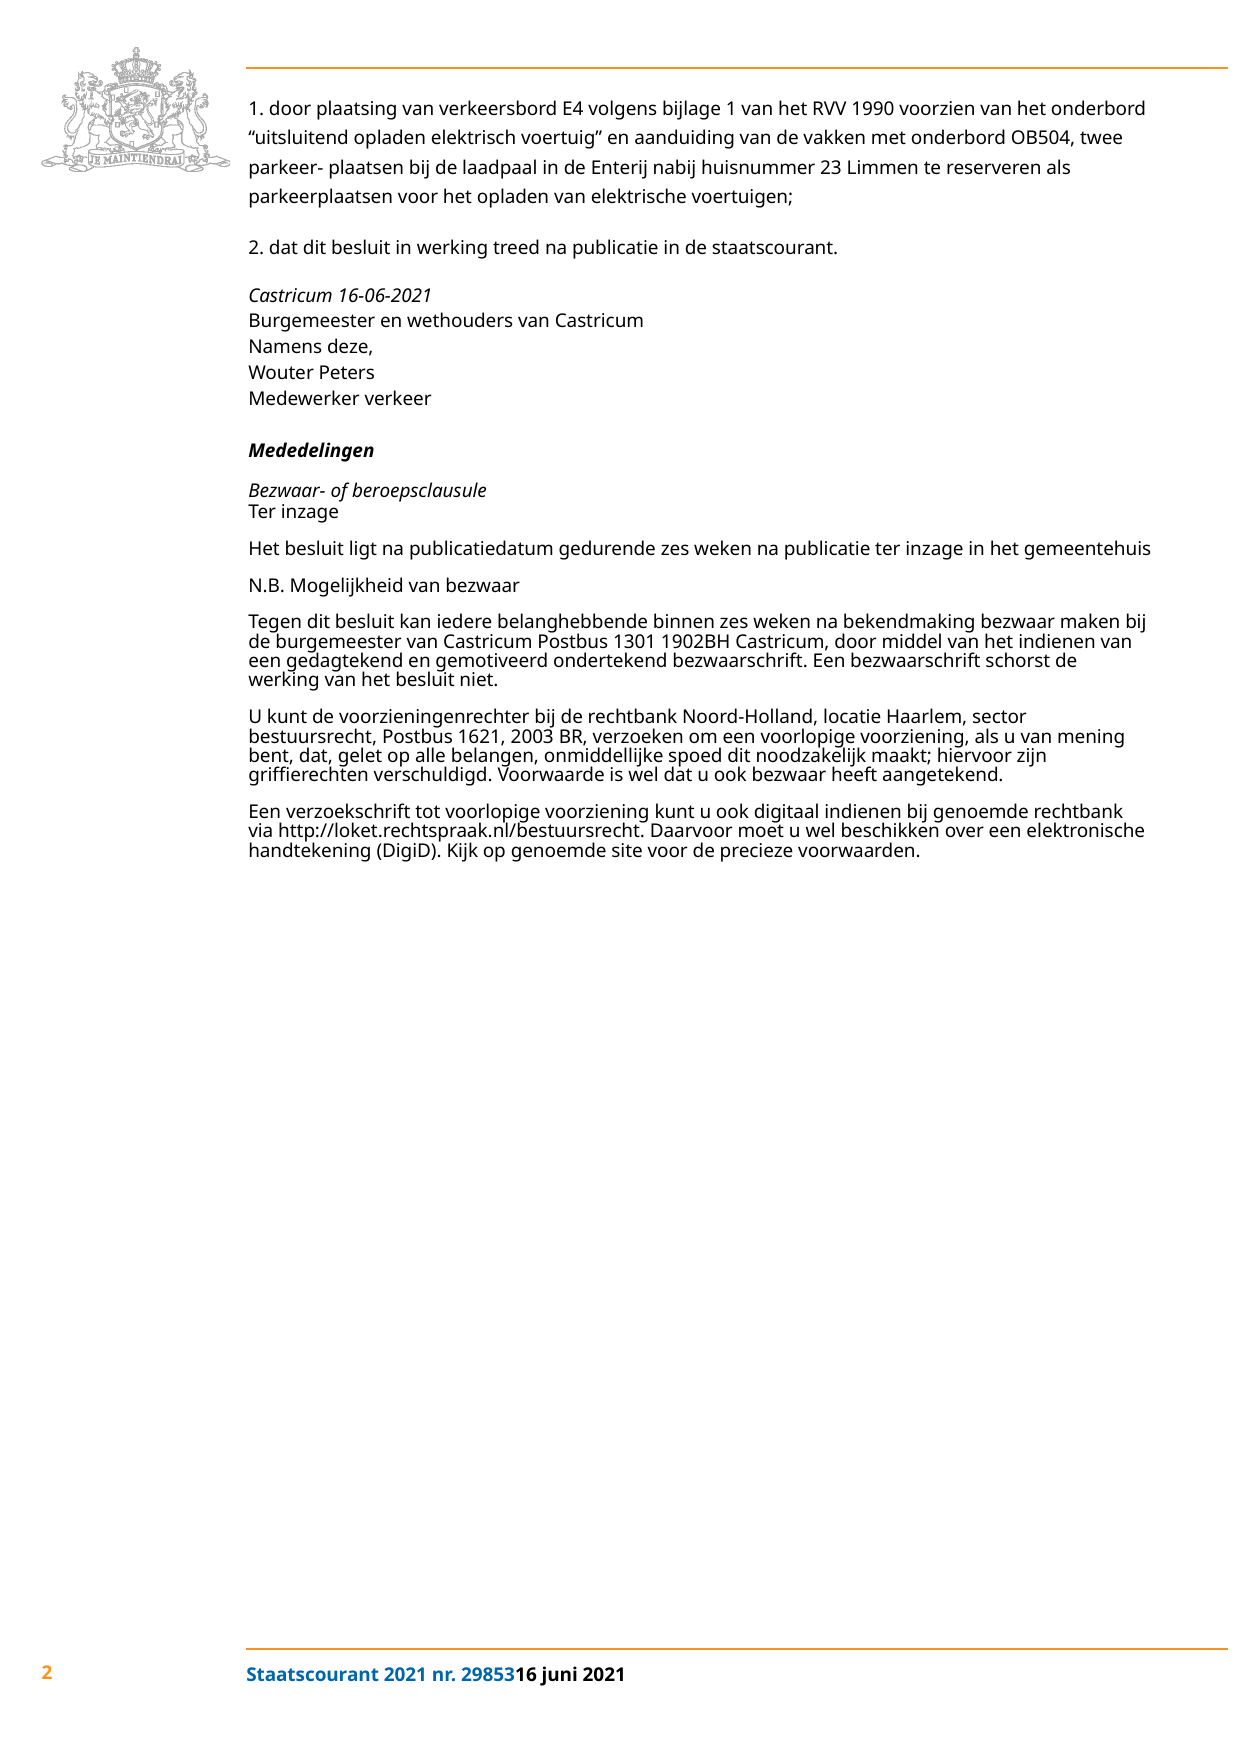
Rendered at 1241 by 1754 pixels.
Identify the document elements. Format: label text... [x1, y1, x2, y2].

text Bezwaar- of beroepsclausule [248, 477, 1152, 503]
text Wouter Peters [248, 359, 1152, 385]
text Castricum 16-06-2021 [248, 282, 1152, 307]
text Tegen dit besluit kan iedere belanghebbende binnen zes weken na bekendmaking bezwaar maken bij de burgemeester van Castricum Postbus 1301 1902BH Castricum, door middel van het indienen van een gedagtekend en gemotiveerd ondertekend bezwaarschrift. Een bezwaarschrift schorst de werking van het besluit niet. [248, 613, 1152, 691]
text N.B. Mogelijkheid van bezwaar [248, 577, 1152, 596]
text Medewerker verkeer [248, 385, 1152, 410]
text Mededelingen [248, 438, 1152, 463]
text 1. door plaatsing van verkeersbord E4 volgens bijlage 1 van het RVV 1990 voorzien van het onderbord “uitsluitend opladen elektrisch voertuig” en aanduiding van de vakken met onderbord OB504, twee parkeer- plaatsen bij de laadpaal in de Enterij nabij huisnummer 23 Limmen te reserveren als parkeerplaatsen voor het opladen van elektrische voertuigen; [248, 95, 1152, 209]
text U kunt de voorzieningenrechter bij de rechtbank Noord-Holland, locatie Haarlem, sector bestuursrecht, Postbus 1621, 2003 BR, verzoeken om een voorlopige voorziening, als u van mening bent, dat, gelet op alle belangen, onmiddellijke spoed dit noodzakelijk maakt; hiervoor zijn griffierechten verschuldigd. Voorwaarde is wel dat u ook bezwaar heeft aangetekend. [248, 708, 1152, 785]
text Een verzoekschrift tot voorlopige voorziening kunt u ook digitaal indienen bij genoemde rechtbank via http://loket.rechtspraak.nl/bestuursrecht. Daarvoor moet u wel beschikken over een elektronische handtekening (DigiD). Kijk op genoemde site voor de precieze voorwaarden. [248, 803, 1152, 861]
text 2. dat dit besluit in werking treed na publicatie in de staatscourant. [248, 234, 1152, 260]
text Ter inzage [248, 503, 1152, 522]
picture [41, 47, 231, 172]
text Namens deze, [248, 333, 1152, 359]
text Burgemeester en wethouders van Castricum [248, 307, 1152, 333]
text Het besluit ligt na publicatiedatum gedurende zes weken na publicatie ter inzage in het gemeentehuis [248, 539, 1152, 559]
